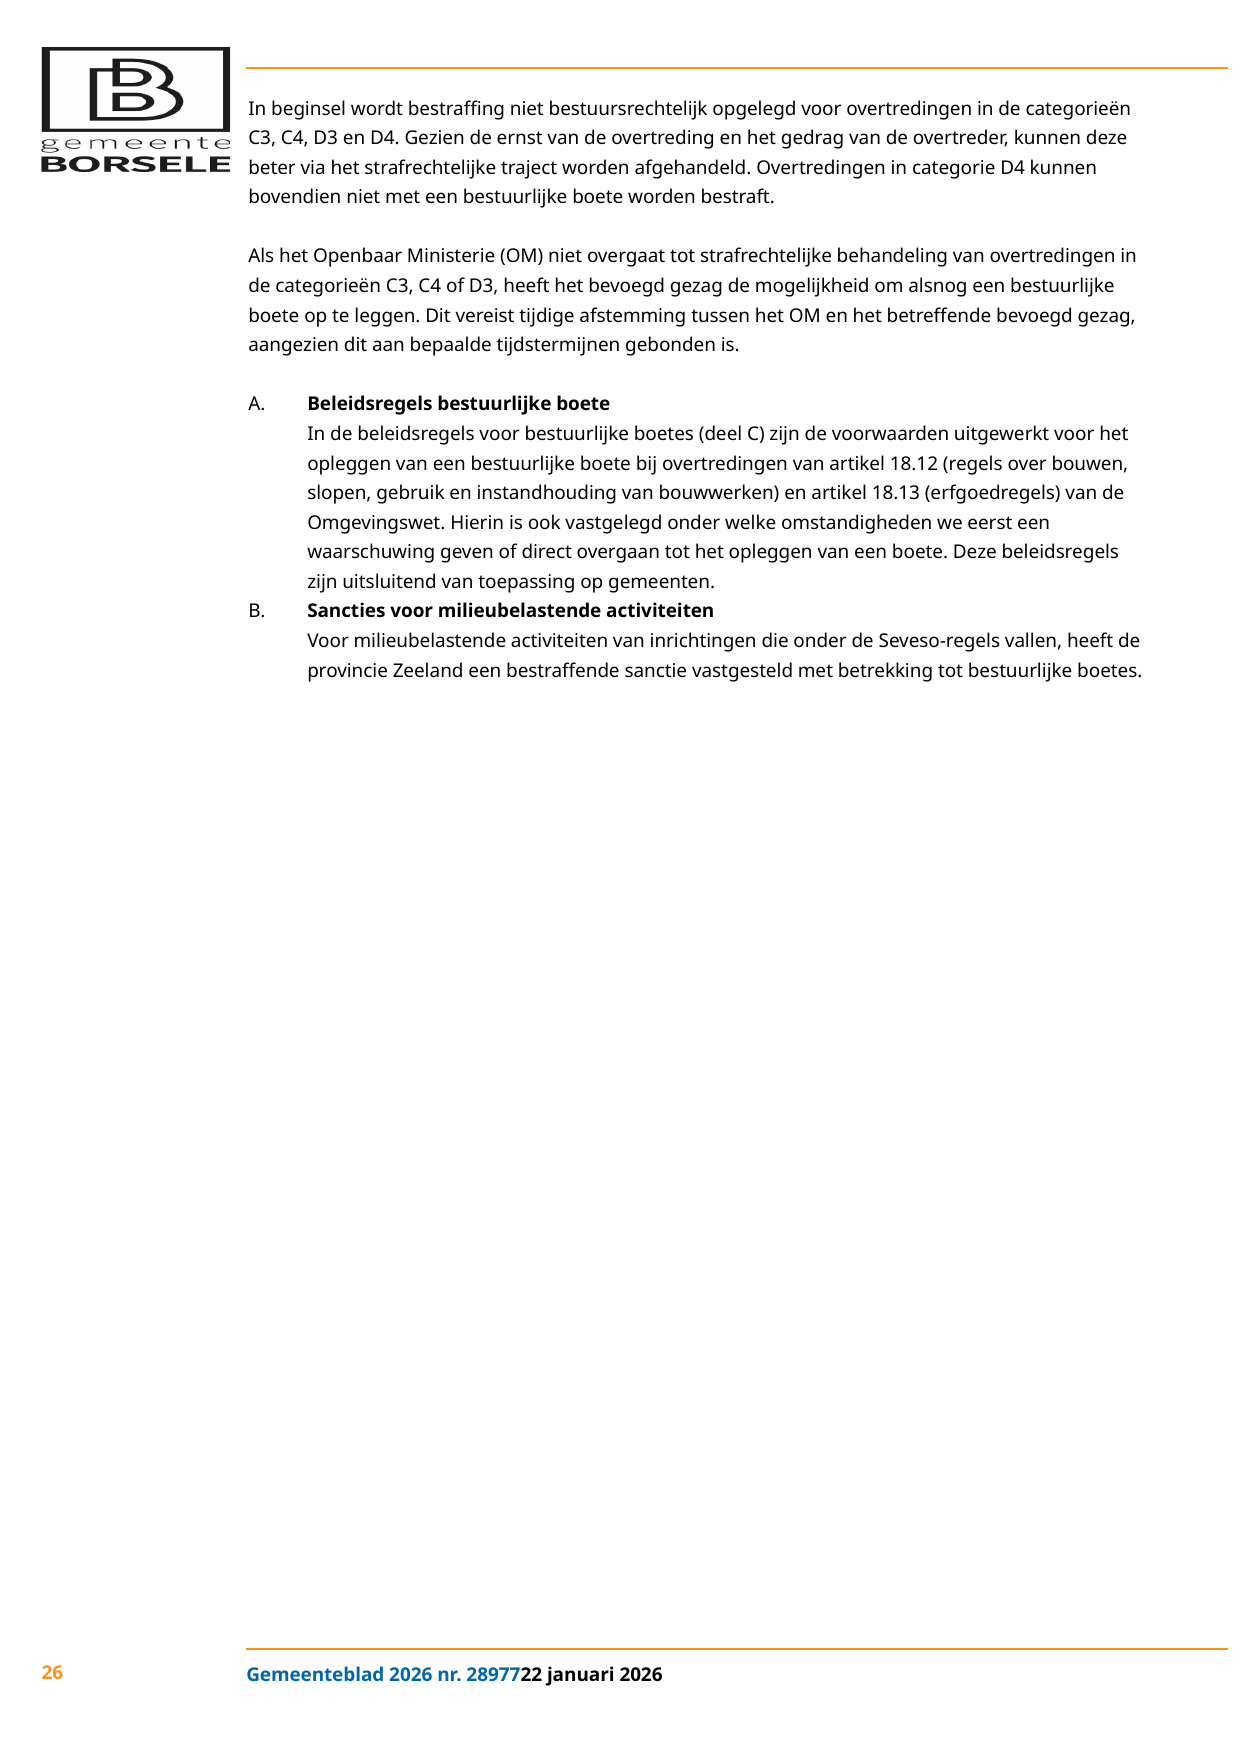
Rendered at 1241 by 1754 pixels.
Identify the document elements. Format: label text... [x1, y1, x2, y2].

text In beginsel wordt bestraffing niet bestuursrechtelijk opgelegd voor overtredingen in de categorieën C3, C4, D3 en D4. Gezien de ernst van de overtreding en het gedrag van de overtreder, kunnen deze beter via het strafrechtelijke traject worden afgehandeld. Overtredingen in categorie D4 kunnen bovendien niet met een bestuurlijke boete worden bestraft. [248, 95, 1152, 209]
list Beleidsregels bestuurlijke boete [248, 391, 1152, 416]
list Voor milieubelastende activiteiten van inrichtingen die onder de Seveso-regels vallen, heeft de provincie Zeeland een bestraffende sanctie vastgesteld met betrekking tot bestuurlijke boetes. [248, 627, 1152, 683]
list In de beleidsregels voor bestuurlijke boetes (deel C) zijn de voorwaarden uitgewerkt voor het opleggen van een bestuurlijke boete bij overtredingen van artikel 18.12 (regels over bouwen, slopen, gebruik en instandhouding van bouwwerken) en artikel 18.13 (erfgoedregels) van de Omgevingswet. Hierin is ook vastgelegd onder welke omstandigheden we eerst een waarschuwing geven of direct overgaan tot het opleggen van een boete. Deze beleidsregels zijn uitsluitend van toepassing op gemeenten. [248, 420, 1152, 594]
text Als het Openbaar Ministerie (OM) niet overgaat tot strafrechtelijke behandeling van overtredingen in de categorieën C3, C4 of D3, heeft het bevoegd gezag de mogelijkheid om alsnog een bestuurlijke boete op te leggen. Dit vereist tijdige afstemming tussen het OM en het betreffende bevoegd gezag, aangezien dit aan bepaalde tijdstermijnen gebonden is. [248, 243, 1152, 357]
list Sancties voor milieubelastende activiteiten [248, 598, 1152, 623]
picture [41, 47, 231, 172]
